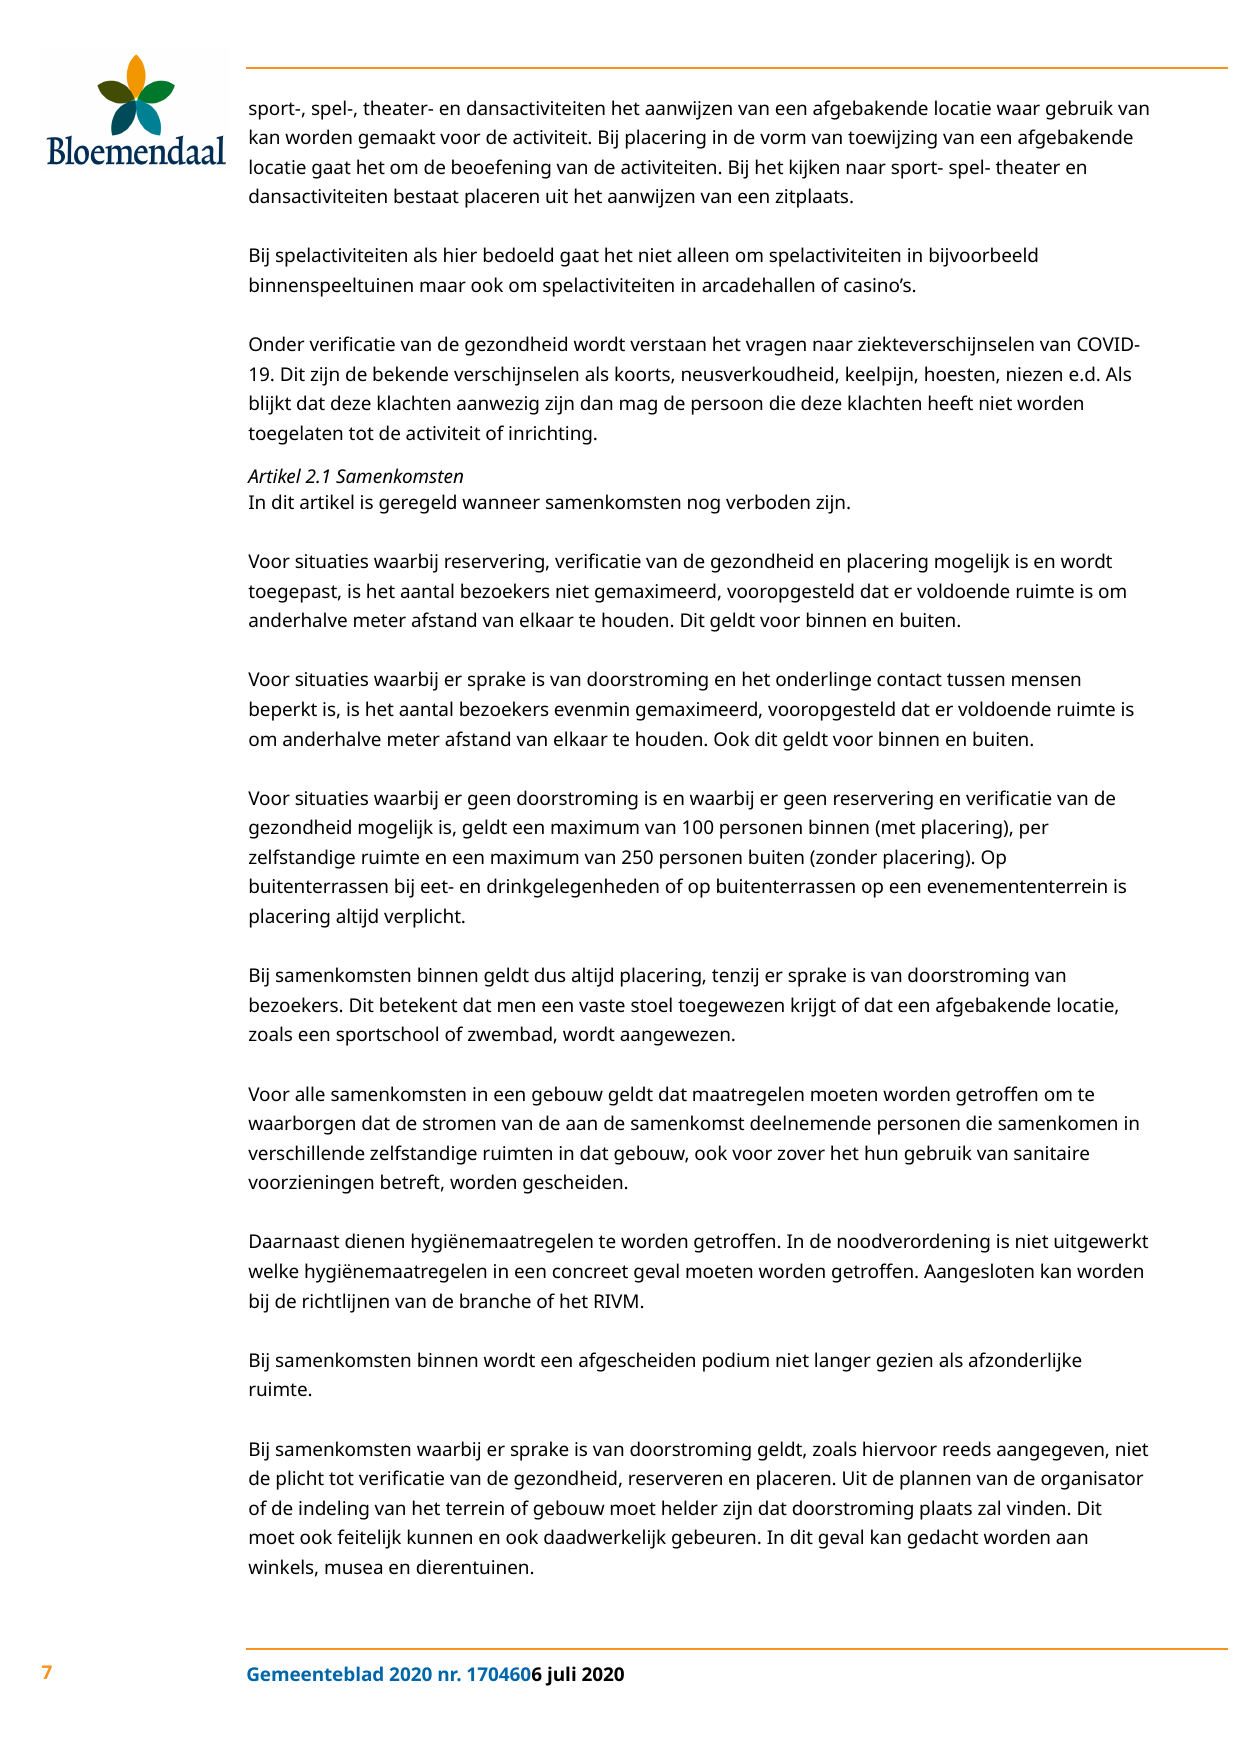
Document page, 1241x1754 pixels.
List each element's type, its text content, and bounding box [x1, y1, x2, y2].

text Bij samenkomsten waarbij er sprake is van doorstroming geldt, zoals hiervoor reeds aangegeven, niet de plicht tot verificatie van de gezondheid, reserveren en placeren. Uit de plannen van de organisator of de indeling van het terrein of gebouw moet helder zijn dat doorstroming plaats zal vinden. Dit moet ook feitelijk kunnen en ook daadwerkelijk gebeuren. In dit geval kan gedacht worden aan winkels, musea en dierentuinen. [248, 1436, 1152, 1580]
text Bij spelactiviteiten als hier bedoeld gaat het niet alleen om spelactiviteiten in bijvoorbeeld binnenspeeltuinen maar ook om spelactiviteiten in arcadehallen of casino’s. [248, 243, 1152, 298]
text Onder verificatie van de gezondheid wordt verstaan het vragen naar ziekteverschijnselen van COVID-19. Dit zijn de bekende verschijnselen als koorts, neusverkoudheid, keelpijn, hoesten, niezen e.d. Als blijkt dat deze klachten aanwezig zijn dan mag de persoon die deze klachten heeft niet worden toegelaten tot de activiteit of inrichting. [248, 331, 1152, 446]
text sport-, spel-, theater- en dansactiviteiten het aanwijzen van een afgebakende locatie waar gebruik van kan worden gemaakt voor de activiteit. Bij placering in de vorm van toewijzing van een afgebakende locatie gaat het om de beoefening van de activiteiten. Bij het kijken naar sport- spel- theater en dansactiviteiten bestaat placeren uit het aanwijzen van een zitplaats. [248, 95, 1152, 209]
text Bij samenkomsten binnen geldt dus altijd placering, tenzij er sprake is van doorstroming van bezoekers. Dit betekent dat men een vaste stoel toegewezen krijgt of dat een afgebakende locatie, zoals een sportschool of zwembad, wordt aangewezen. [248, 962, 1152, 1047]
picture [41, 47, 231, 172]
text Artikel 2.1 Samenkomsten [248, 463, 1152, 489]
text Daarnaast dienen hygiënemaatregelen te worden getroffen. In de noodverordening is niet uitgewerkt welke hygiënemaatregelen in een concreet geval moeten worden getroffen. Aangesloten kan worden bij de richtlijnen van de branche of het RIVM. [248, 1229, 1152, 1313]
text Voor alle samenkomsten in een gebouw geldt dat maatregelen moeten worden getroffen om te waarborgen dat de stromen van de aan de samenkomst deelnemende personen die samenkomen in verschillende zelfstandige ruimten in dat gebouw, ook voor zover het hun gebruik van sanitaire voorzieningen betreft, worden gescheiden. [248, 1081, 1152, 1195]
text Voor situaties waarbij er sprake is van doorstroming en het onderlinge contact tussen mensen beperkt is, is het aantal bezoekers evenmin gemaximeerd, vooropgesteld dat er voldoende ruimte is om anderhalve meter afstand van elkaar te houden. Ook dit geldt voor binnen en buiten. [248, 667, 1152, 751]
text Voor situaties waarbij reservering, verificatie van de gezondheid en placering mogelijk is en wordt toegepast, is het aantal bezoekers niet gemaximeerd, vooropgesteld dat er voldoende ruimte is om anderhalve meter afstand van elkaar te houden. Dit geldt voor binnen en buiten. [248, 548, 1152, 633]
text Voor situaties waarbij er geen doorstroming is en waarbij er geen reservering en verificatie van de gezondheid mogelijk is, geldt een maximum van 100 personen binnen (met placering), per zelfstandige ruimte en een maximum van 250 personen buiten (zonder placering). Op buitenterrassen bij eet- en drinkgelegenheden of op buitenterrassen op een evenemententerrein is placering altijd verplicht. [248, 785, 1152, 929]
text In dit artikel is geregeld wanneer samenkomsten nog verboden zijn. [248, 489, 1152, 515]
text Bij samenkomsten binnen wordt een afgescheiden podium niet langer gezien als afzonderlijke ruimte. [248, 1347, 1152, 1402]
